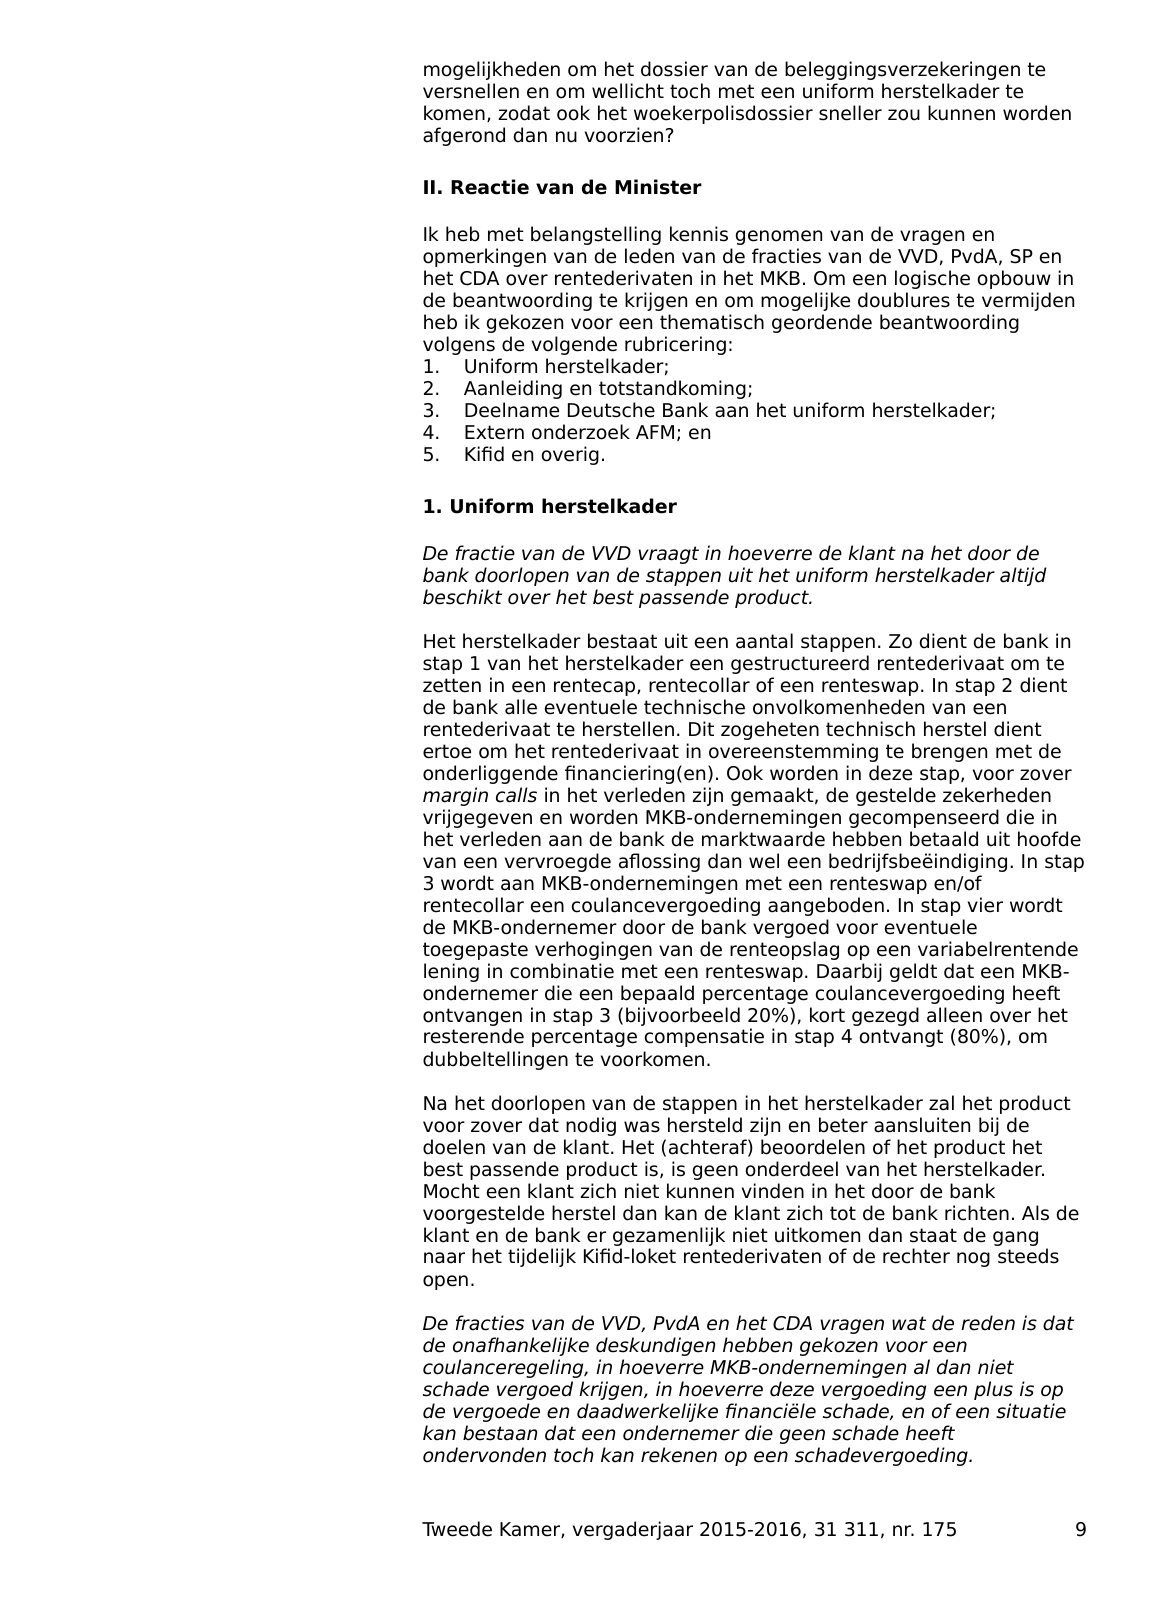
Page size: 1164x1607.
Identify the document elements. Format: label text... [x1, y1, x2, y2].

text 1. Uniform herstelkader; [422, 356, 1087, 378]
text 5. Kifid en overig. [422, 444, 1087, 466]
text mogelijkheden om het dossier van de beleggingsverzekeringen te versnellen en om wellicht toch met een uniform herstelkader te komen, zodat ook het woekerpolisdossier sneller zou kunnen worden afgerond dan nu voorzien? [422, 59, 1087, 147]
text De fracties van de VVD, PvdA en het CDA vragen wat de reden is dat de onafhankelijke deskundigen hebben gekozen voor een coulanceregeling, in hoeverre MKB-ondernemingen al dan niet schade vergoed krijgen, in hoeverre deze vergoeding een plus is op de vergoede en daadwerkelijke financiële schade, en of een situatie kan bestaan dat een ondernemer die geen schade heeft ondervonden toch kan rekenen op een schadevergoeding. [422, 1313, 1087, 1466]
text Ik heb met belangstelling kennis genomen van de vragen en opmerkingen van de leden van de fracties van de VVD, PvdA, SP en het CDA over rentederivaten in het MKB. Om een logische opbouw in de beantwoording te krijgen en om mogelijke doublures te vermijden heb ik gekozen voor een thematisch geordende beantwoording volgens de volgende rubricering: [422, 224, 1087, 356]
text Het herstelkader bestaat uit een aantal stappen. Zo dient de bank in stap 1 van het herstelkader een gestructureerd rentederivaat om te zetten in een rentecap, rentecollar of een renteswap. In stap 2 dient de bank alle eventuele technische onvolkomenheden van een rentederivaat te herstellen. Dit zogeheten technisch herstel dient ertoe om het rentederivaat in overeenstemming te brengen met de onderliggende financiering(en). Ook worden in deze stap, voor zover margin calls in het verleden zijn gemaakt, de gestelde zekerheden vrijgegeven en worden MKB-ondernemingen gecompenseerd die in het verleden aan de bank de marktwaarde hebben betaald uit hoofde van een vervroegde aflossing dan wel een bedrijfsbeëindiging. In stap 3 wordt aan MKB-ondernemingen met een renteswap en/of rentecollar een coulancevergoeding aangeboden. In stap vier wordt de MKB-ondernemer door de bank vergoed voor eventuele toegepaste verhogingen van de renteopslag op een variabelrentende lening in combinatie met een renteswap. Daarbij geldt dat een MKB-ondernemer die een bepaald percentage coulancevergoeding heeft ontvangen in stap 3 (bijvoorbeeld 20%), kort gezegd alleen over het resterende percentage compensatie in stap 4 ontvangt (80%), om dubbeltellingen te voorkomen. [422, 631, 1087, 1070]
text 4. Extern onderzoek AFM; en [422, 422, 1087, 444]
text Na het doorlopen van de stappen in het herstelkader zal het product voor zover dat nodig was hersteld zijn en beter aansluiten bij de doelen van de klant. Het (achteraf) beoordelen of het product het best passende product is, is geen onderdeel van het herstelkader. Mocht een klant zich niet kunnen vinden in het door de bank voorgestelde herstel dan kan de klant zich tot de bank richten. Als de klant en de bank er gezamenlijk niet uitkomen dan staat de gang naar het tijdelijk Kifid-loket rentederivaten of de rechter nog steeds open. [422, 1093, 1087, 1290]
text De fractie van de VVD vraagt in hoeverre de klant na het door de bank doorlopen van de stappen uit het uniform herstelkader altijd beschikt over het best passende product. [422, 543, 1087, 609]
subtitle II. Reactie van de Minister [422, 177, 1087, 199]
text 2. Aanleiding en totstandkoming; [422, 378, 1087, 400]
text 3. Deelname Deutsche Bank aan het uniform herstelkader; [422, 400, 1087, 422]
subtitle 1. Uniform herstelkader [422, 496, 1087, 518]
